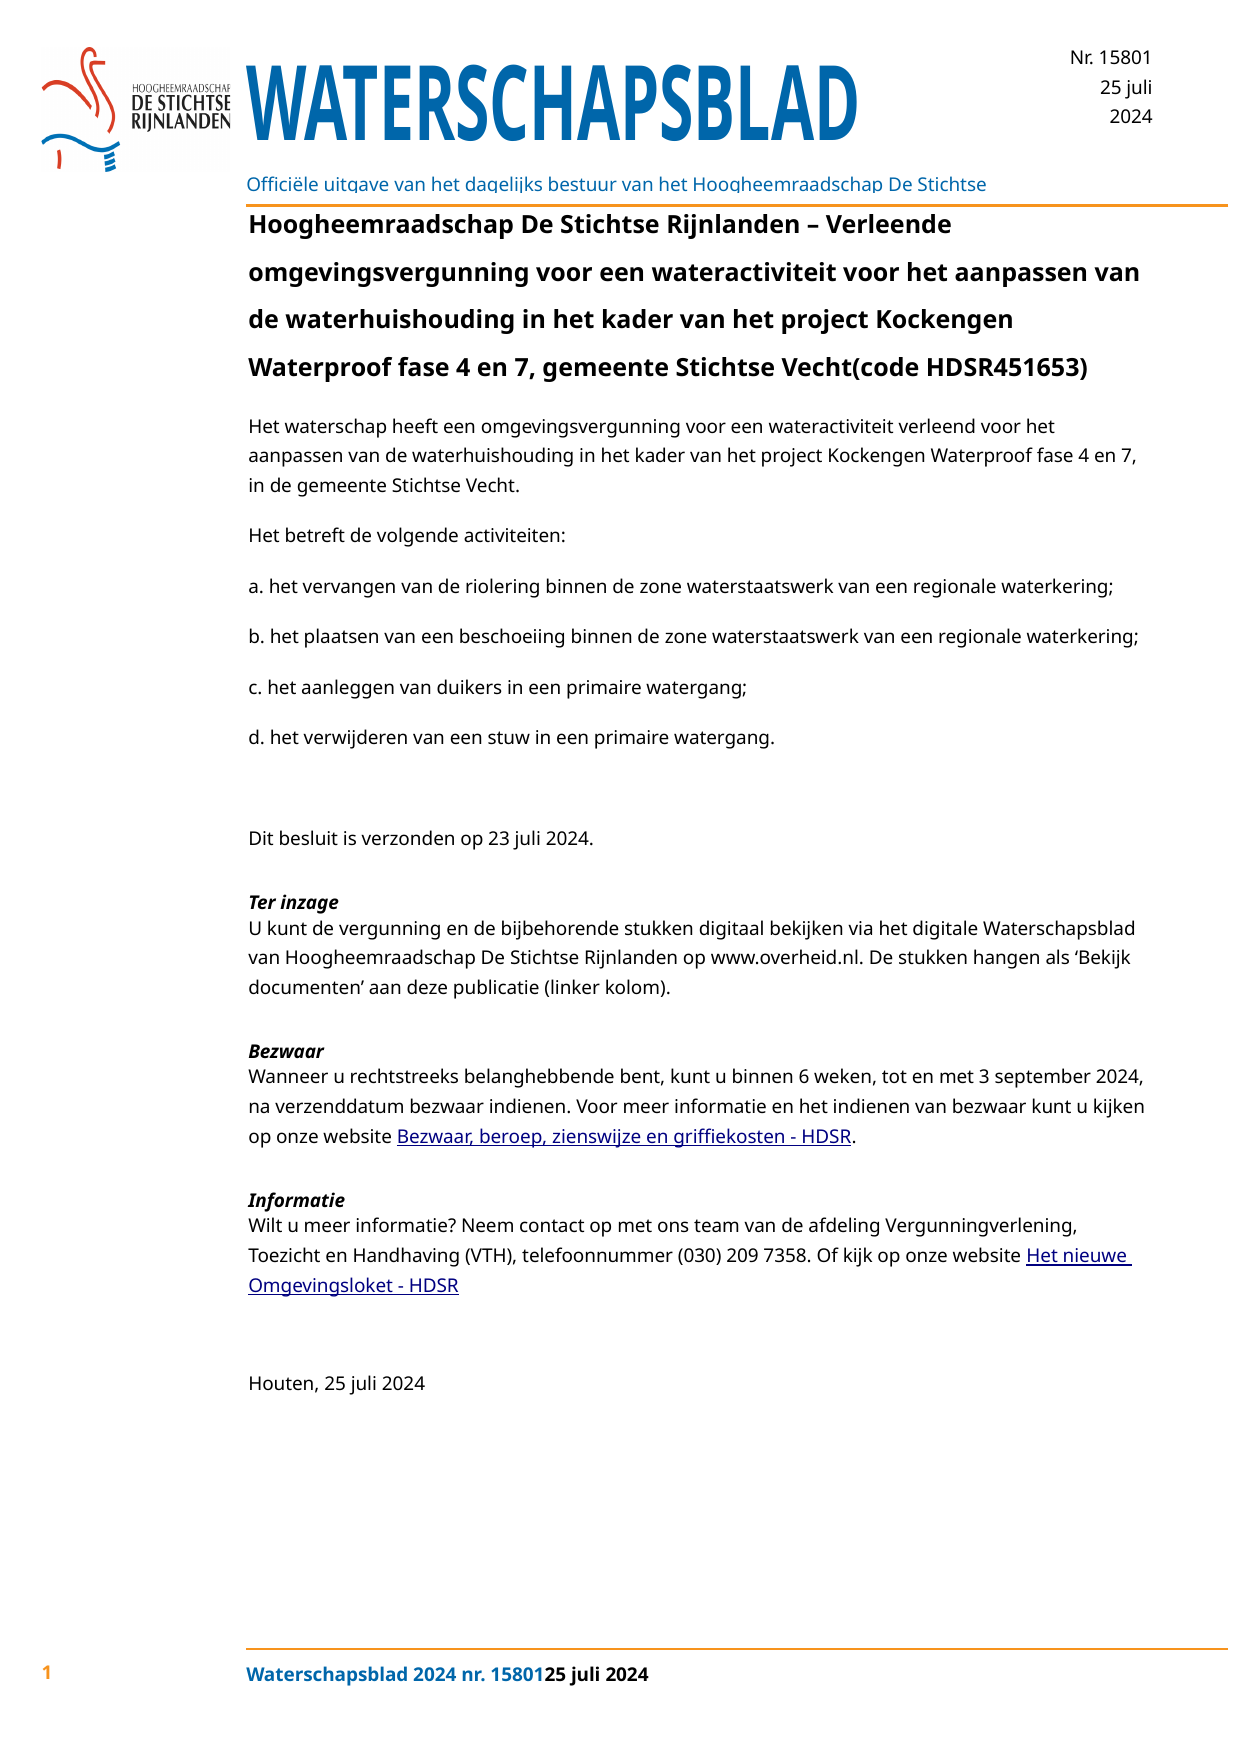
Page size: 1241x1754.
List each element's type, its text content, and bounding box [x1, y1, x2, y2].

picture [41, 47, 231, 172]
text Wanneer u rechtstreeks belanghebbende bent, kunt u binnen 6 weken, tot en met 3 september 2024, na verzenddatum bezwaar indienen. Voor meer informatie en het indienen van bezwaar kunt u kijken op onze website Bezwaar, beroep, zienswijze en griffiekosten - HDSR. [248, 1064, 1152, 1149]
text Dit besluit is verzonden op 23 juli 2024. [248, 825, 1152, 851]
text U kunt de vergunning en de bijbehorende stukken digitaal bekijken via het digitale Waterschapsblad van Hoogheemraadschap De Stichtse Rijnlanden op www.overheid.nl. De stukken hangen als ‘Bekijk documenten’ aan deze publicatie (linker kolom). [248, 915, 1152, 1000]
text d. het verwijderen van een stuw in een primaire watergang. [248, 724, 1152, 750]
text Het betreft de volgende activiteiten: [248, 523, 1152, 548]
text Ter inzage [248, 889, 1152, 915]
text Het waterschap heeft een omgevingsvergunning voor een wateractiviteit verleend voor het aanpassen van de waterhuishouding in het kader van het project Kockengen Waterproof fase 4 en 7, in de gemeente Stichtse Vecht. [248, 413, 1152, 498]
text Informatie [248, 1187, 1152, 1213]
text Wilt u meer informatie? Neem contact op met ons team van de afdeling Vergunningverlening, Toezicht en Handhaving (VTH), telefoonnummer (030) 209 7358. Of kijk op onze website Het nieuwe Omgevingsloket - HDSR [248, 1213, 1152, 1297]
text Hoogheemraadschap De Stichtse Rijnlanden – Verleende omgevingsvergunning voor een wateractiviteit voor het aanpassen van de waterhuishouding in het kader van het project Kockengen Waterproof fase 4 en 7, gemeente Stichtse Vecht(code HDSR451653) [248, 207, 1152, 384]
text b. het plaatsen van een beschoeiing binnen de zone waterstaatswerk van een regionale waterkering; [248, 623, 1152, 649]
text Houten, 25 juli 2024 [248, 1370, 1152, 1396]
text Bezwaar [248, 1038, 1152, 1064]
text c. het aanleggen van duikers in een primaire watergang; [248, 674, 1152, 700]
text a. het vervangen van de riolering binnen de zone waterstaatswerk van een regionale waterkering; [248, 573, 1152, 599]
